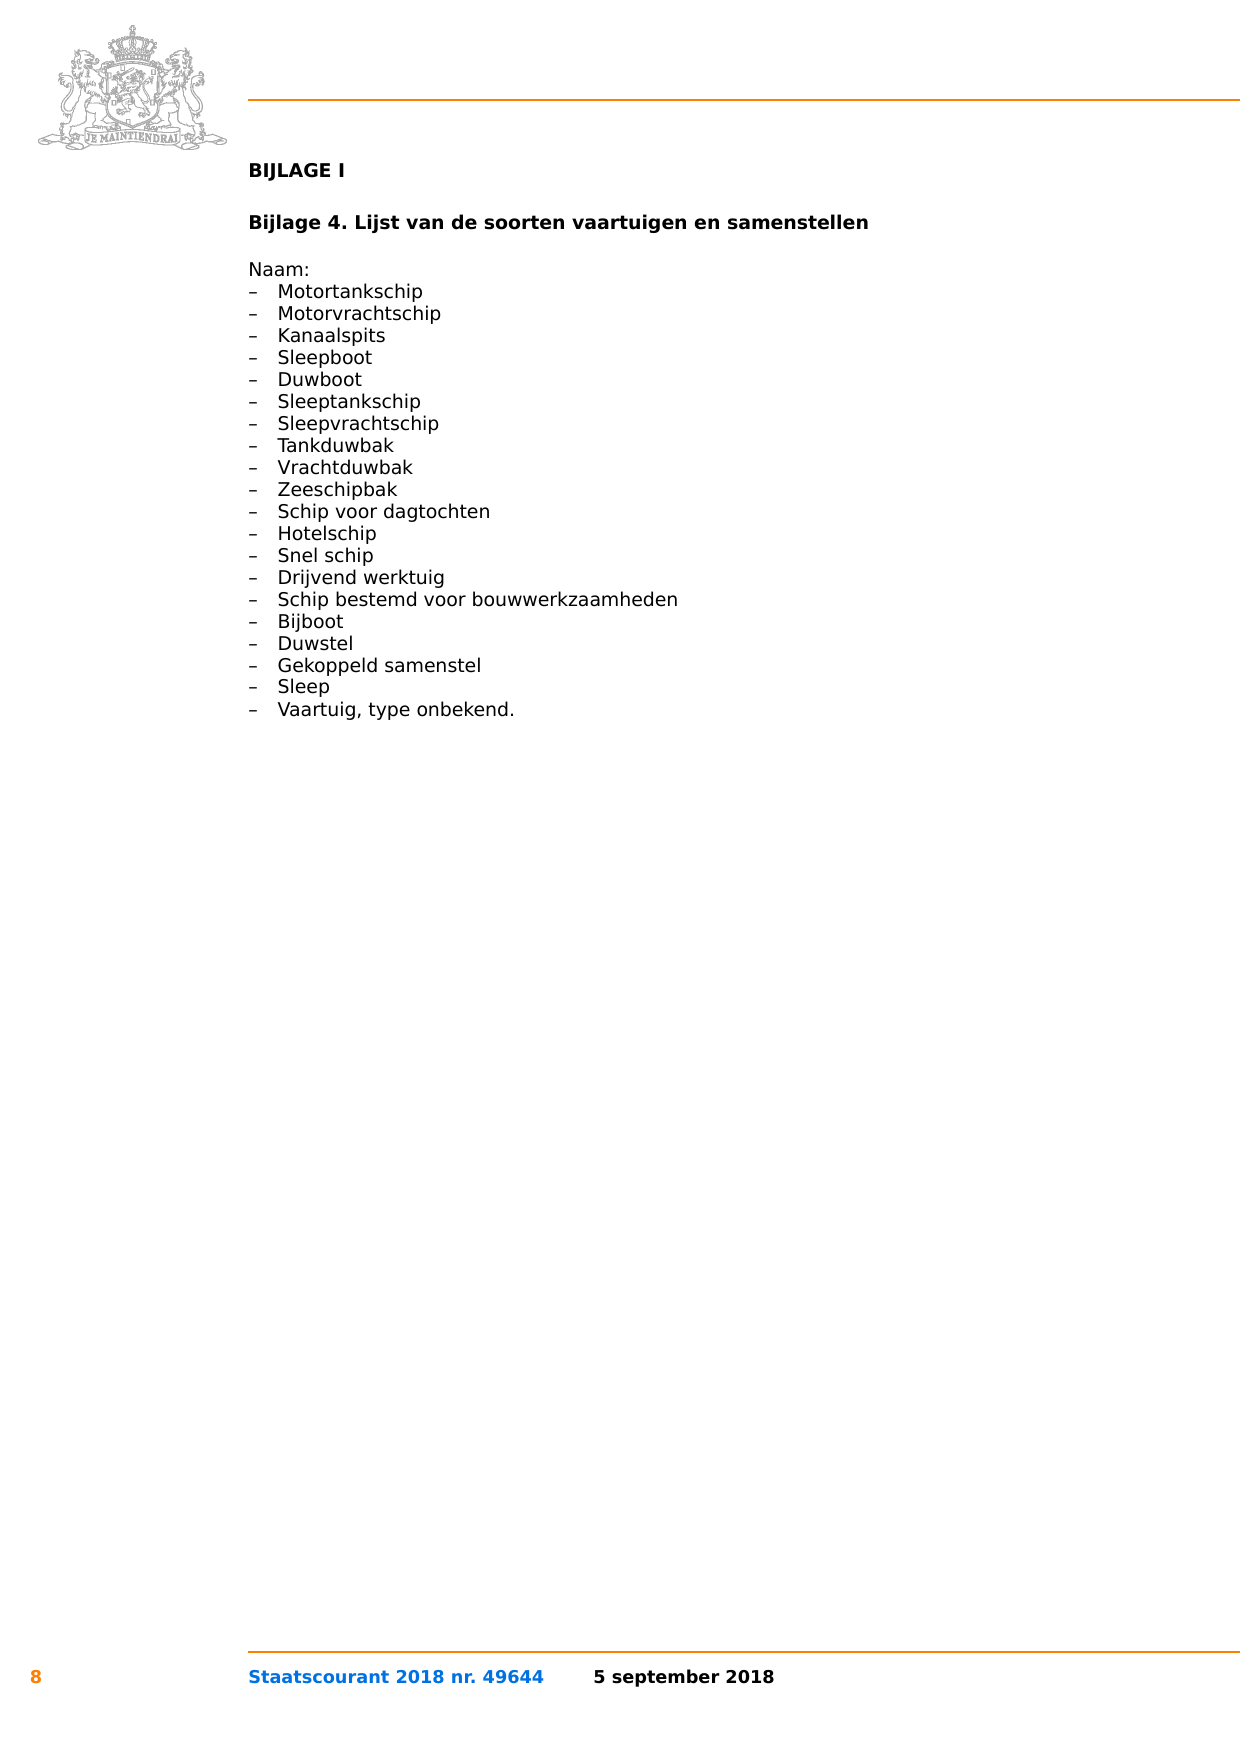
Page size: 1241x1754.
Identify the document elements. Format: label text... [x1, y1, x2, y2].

text – Snel schip [248, 544, 1163, 567]
text – Zeeschipbak [248, 479, 1163, 501]
text – Sleepvrachtschip [248, 413, 1163, 435]
subtitle BIJLAGE I [248, 160, 1163, 182]
text – Motorvrachtschip [248, 303, 1163, 325]
text – Vrachtduwbak [248, 457, 1163, 479]
text – Schip voor dagtochten [248, 501, 1163, 523]
text – Sleeptankschip [248, 391, 1163, 413]
subtitle Bijlage 4. Lijst van de soorten vaartuigen en samenstellen [248, 212, 1163, 234]
text – Schip bestemd voor bouwwerkzaamheden [248, 588, 1163, 611]
text – Motortankschip [248, 281, 1163, 303]
text – Vaartuig, type onbekend. [248, 698, 1163, 720]
text – Hotelschip [248, 523, 1163, 544]
text – Bijboot [248, 611, 1163, 632]
text Naam: [248, 259, 1163, 281]
text – Sleep [248, 676, 1163, 698]
text – Duwstel [248, 632, 1163, 654]
text – Drijvend werktuig [248, 567, 1163, 588]
text – Duwboot [248, 369, 1163, 391]
text – Gekoppeld samenstel [248, 654, 1163, 676]
text – Sleepboot [248, 347, 1163, 369]
text – Kanaalspits [248, 325, 1163, 347]
text – Tankduwbak [248, 435, 1163, 457]
picture [38, 25, 227, 150]
